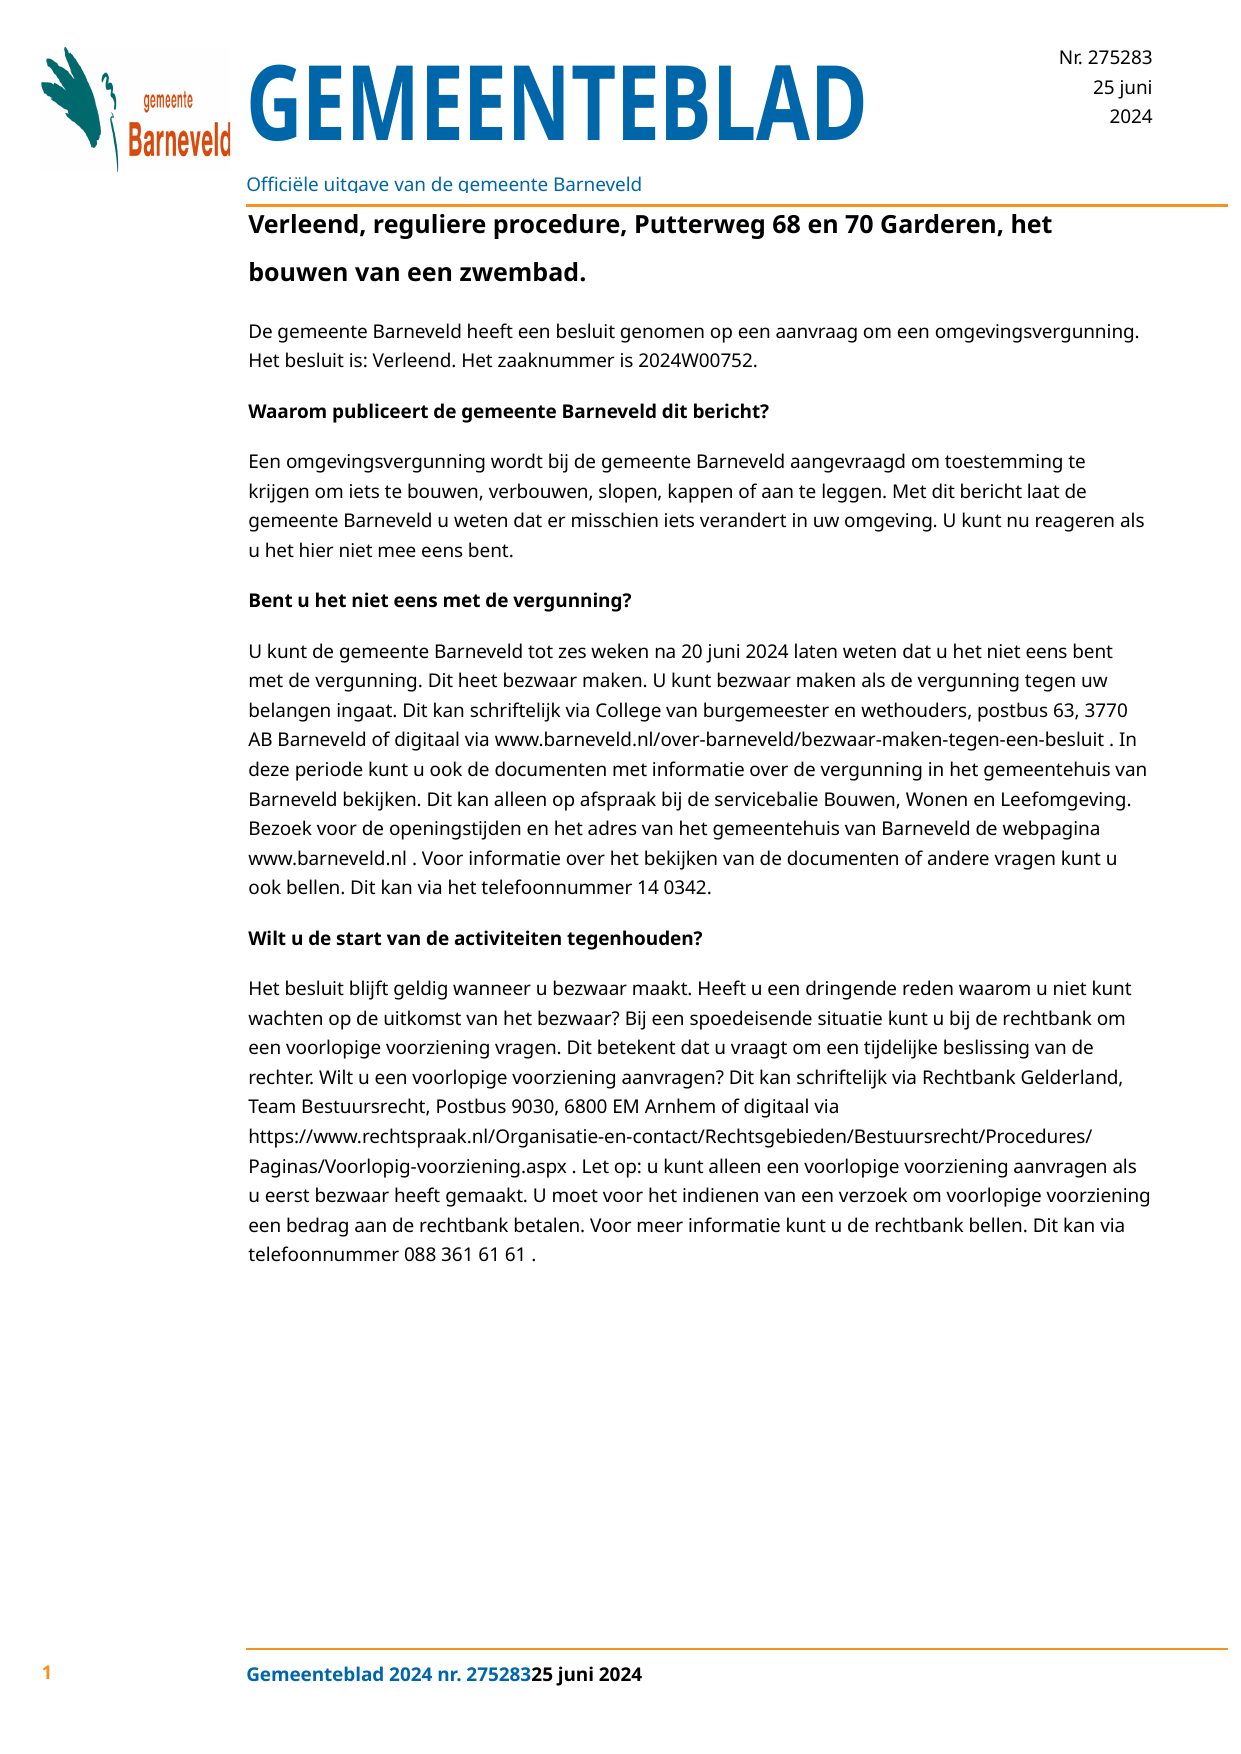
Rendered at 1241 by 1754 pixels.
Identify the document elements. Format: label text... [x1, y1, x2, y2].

text De gemeente Barneveld heeft een besluit genomen op een aanvraag om een omgevingsvergunning. Het besluit is: Verleend. Het zaaknummer is 2024W00752. [248, 318, 1152, 373]
text Waarom publiceert de gemeente Barneveld dit bericht? [248, 398, 1152, 424]
text Het besluit blijft geldig wanneer u bezwaar maakt. Heeft u een dringende reden waarom u niet kunt wachten op de uitkomst van het bezwaar? Bij een spoedeisende situatie kunt u bij de rechtbank om een voorlopige voorziening vragen. Dit betekent dat u vraagt om een tijdelijke beslissing van de rechter. Wilt u een voorlopige voorziening aanvragen? Dit kan schriftelijk via Rechtbank Gelderland, Team Bestuursrecht, Postbus 9030, 6800 EM Arnhem of digitaal via https://www.rechtspraak.nl/Organisatie-en-contact/Rechtsgebieden/Bestuursrecht/Procedures/Paginas/Voorlopig-voorziening.aspx . Let op: u kunt alleen een voorlopige voorziening aanvragen als u eerst bezwaar heeft gemaakt. U moet voor het indienen van een verzoek om voorlopige voorziening een bedrag aan de rechtbank betalen. Voor meer informatie kunt u de rechtbank bellen. Dit kan via telefoonnummer 088 361 61 61 . [248, 975, 1152, 1267]
text U kunt de gemeente Barneveld tot zes weken na 20 juni 2024 laten weten dat u het niet eens bent met de vergunning. Dit heet bezwaar maken. U kunt bezwaar maken als de vergunning tegen uw belangen ingaat. Dit kan schriftelijk via College van burgemeester en wethouders, postbus 63, 3770 AB Barneveld of digitaal via www.barneveld.nl/over-barneveld/bezwaar-maken-tegen-een-besluit . In deze periode kunt u ook de documenten met informatie over de vergunning in het gemeentehuis van Barneveld bekijken. Dit kan alleen op afspraak bij de servicebalie Bouwen, Wonen en Leefomgeving. Bezoek voor de openingstijden en het adres van het gemeentehuis van Barneveld de webpagina www.barneveld.nl . Voor informatie over het bekijken van de documenten of andere vragen kunt u ook bellen. Dit kan via het telefoonnummer 14 0342. [248, 638, 1152, 900]
text Wilt u de start van de activiteiten tegenhouden? [248, 925, 1152, 951]
text Bent u het niet eens met de vergunning? [248, 587, 1152, 613]
picture [41, 47, 231, 172]
text Een omgevingsvergunning wordt bij de gemeente Barneveld aangevraagd om toestemming te krijgen om iets te bouwen, verbouwen, slopen, kappen of aan te leggen. Met dit bericht laat de gemeente Barneveld u weten dat er misschien iets verandert in uw omgeving. U kunt nu reageren als u het hier niet mee eens bent. [248, 448, 1152, 563]
text Verleend, reguliere procedure, Putterweg 68 en 70 Garderen, het bouwen van een zwembad. [248, 207, 1152, 288]
